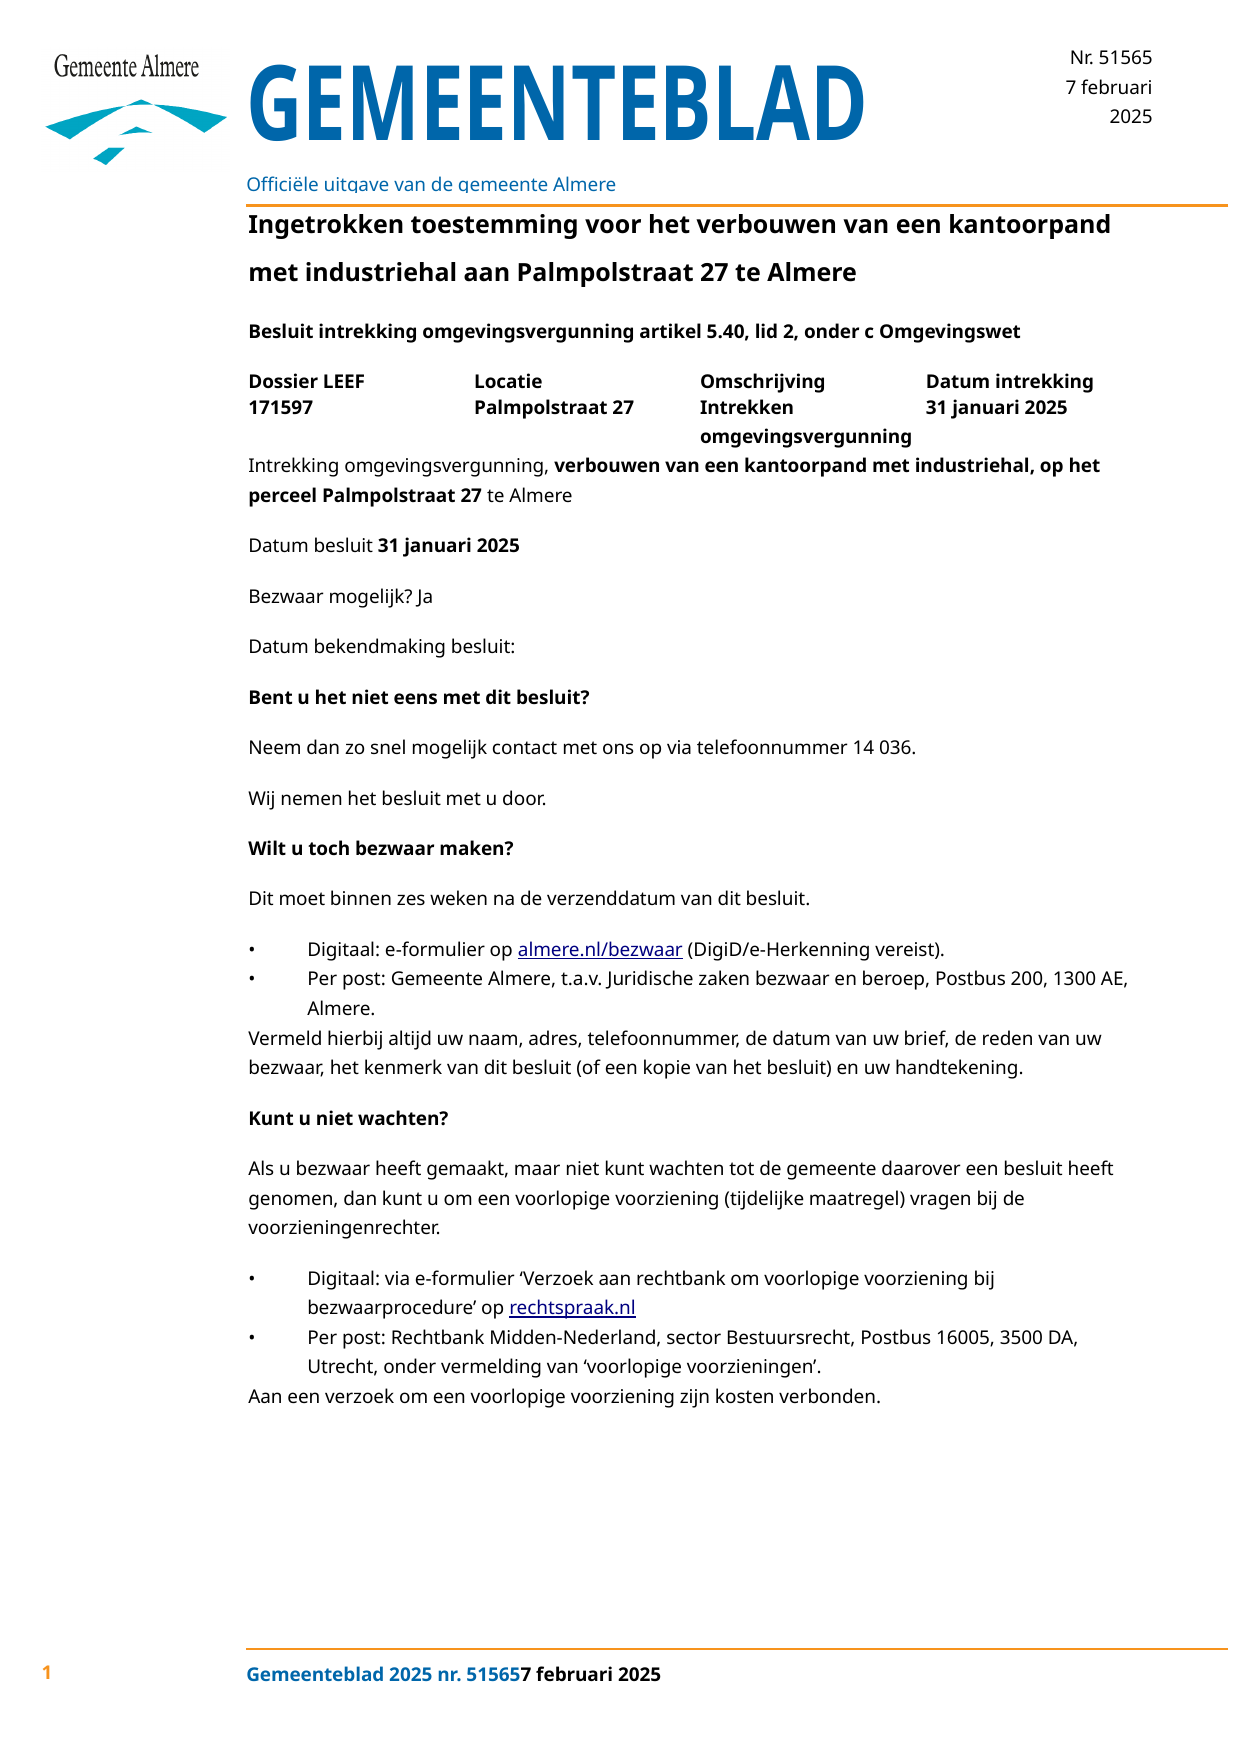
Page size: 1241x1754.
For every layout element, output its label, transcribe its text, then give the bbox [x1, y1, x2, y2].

text Besluit intrekking omgevingsvergunning artikel 5.40, lid 2, onder c Omgevingswet [248, 318, 1152, 344]
text Neem dan zo snel mogelijk contact met ons op via telefoonnummer 14 036. [248, 734, 1152, 760]
text Vermeld hierbij altijd uw naam, adres, telefoonnummer, de datum van uw brief, de reden van uw bezwaar, het kenmerk van dit besluit (of een kopie van het besluit) en uw handtekening. [248, 1025, 1152, 1080]
text Bezwaar mogelijk? Ja [248, 583, 1152, 609]
text Aan een verzoek om een voorlopige voorziening zijn kosten verbonden. [248, 1383, 1152, 1409]
table_header Omschrijving [700, 369, 926, 394]
table_cell Palmpolstraat 27 [474, 394, 700, 449]
text Datum besluit 31 januari 2025 [248, 533, 1152, 558]
table_header Datum intrekking [926, 369, 1152, 394]
table_cell 171597 [248, 394, 474, 449]
list Digitaal: via e-formulier ‘Verzoek aan rechtbank om voorlopige voorziening bij bezwaarprocedure’ op rechtspraak.nl [248, 1265, 1152, 1320]
list Per post: Rechtbank Midden-Nederland, sector Bestuursrecht, Postbus 16005, 3500 DA, Utrecht, onder vermelding van ‘voorlopige voorzieningen’. [248, 1324, 1152, 1379]
text Ingetrokken toestemming voor het verbouwen van een kantoorpand met industriehal aan Palmpolstraat 27 te Almere [248, 207, 1152, 288]
list Digitaal: e-formulier op almere.nl/bezwaar (DigiD/e-Herkenning vereist). [248, 936, 1152, 962]
text Wilt u toch bezwaar maken? [248, 835, 1152, 861]
text Datum bekendmaking besluit: [248, 633, 1152, 659]
table_header Dossier LEEF [248, 369, 474, 394]
table_header Locatie [474, 369, 700, 394]
table_cell Intrekken omgevingsvergunning [700, 394, 926, 449]
text Als u bezwaar heeft gemaakt, maar niet kunt wachten tot de gemeente daarover een besluit heeft genomen, dan kunt u om een voorlopige voorziening (tijdelijke maatregel) vragen bij de voorzieningenrechter. [248, 1155, 1152, 1240]
list Per post: Gemeente Almere, t.a.v. Juridische zaken bezwaar en beroep, Postbus 200, 1300 AE, Almere. [248, 966, 1152, 1021]
table_cell 31 januari 2025 [926, 394, 1152, 449]
text Wij nemen het besluit met u door. [248, 785, 1152, 811]
text Bent u het niet eens met dit besluit? [248, 684, 1152, 710]
text Dit moet binnen zes weken na de verzenddatum van dit besluit. [248, 886, 1152, 911]
text Intrekking omgevingsvergunning, verbouwen van een kantoorpand met industriehal, op het perceel Palmpolstraat 27 te Almere [248, 453, 1152, 508]
picture [41, 47, 231, 172]
text Kunt u niet wachten? [248, 1105, 1152, 1131]
